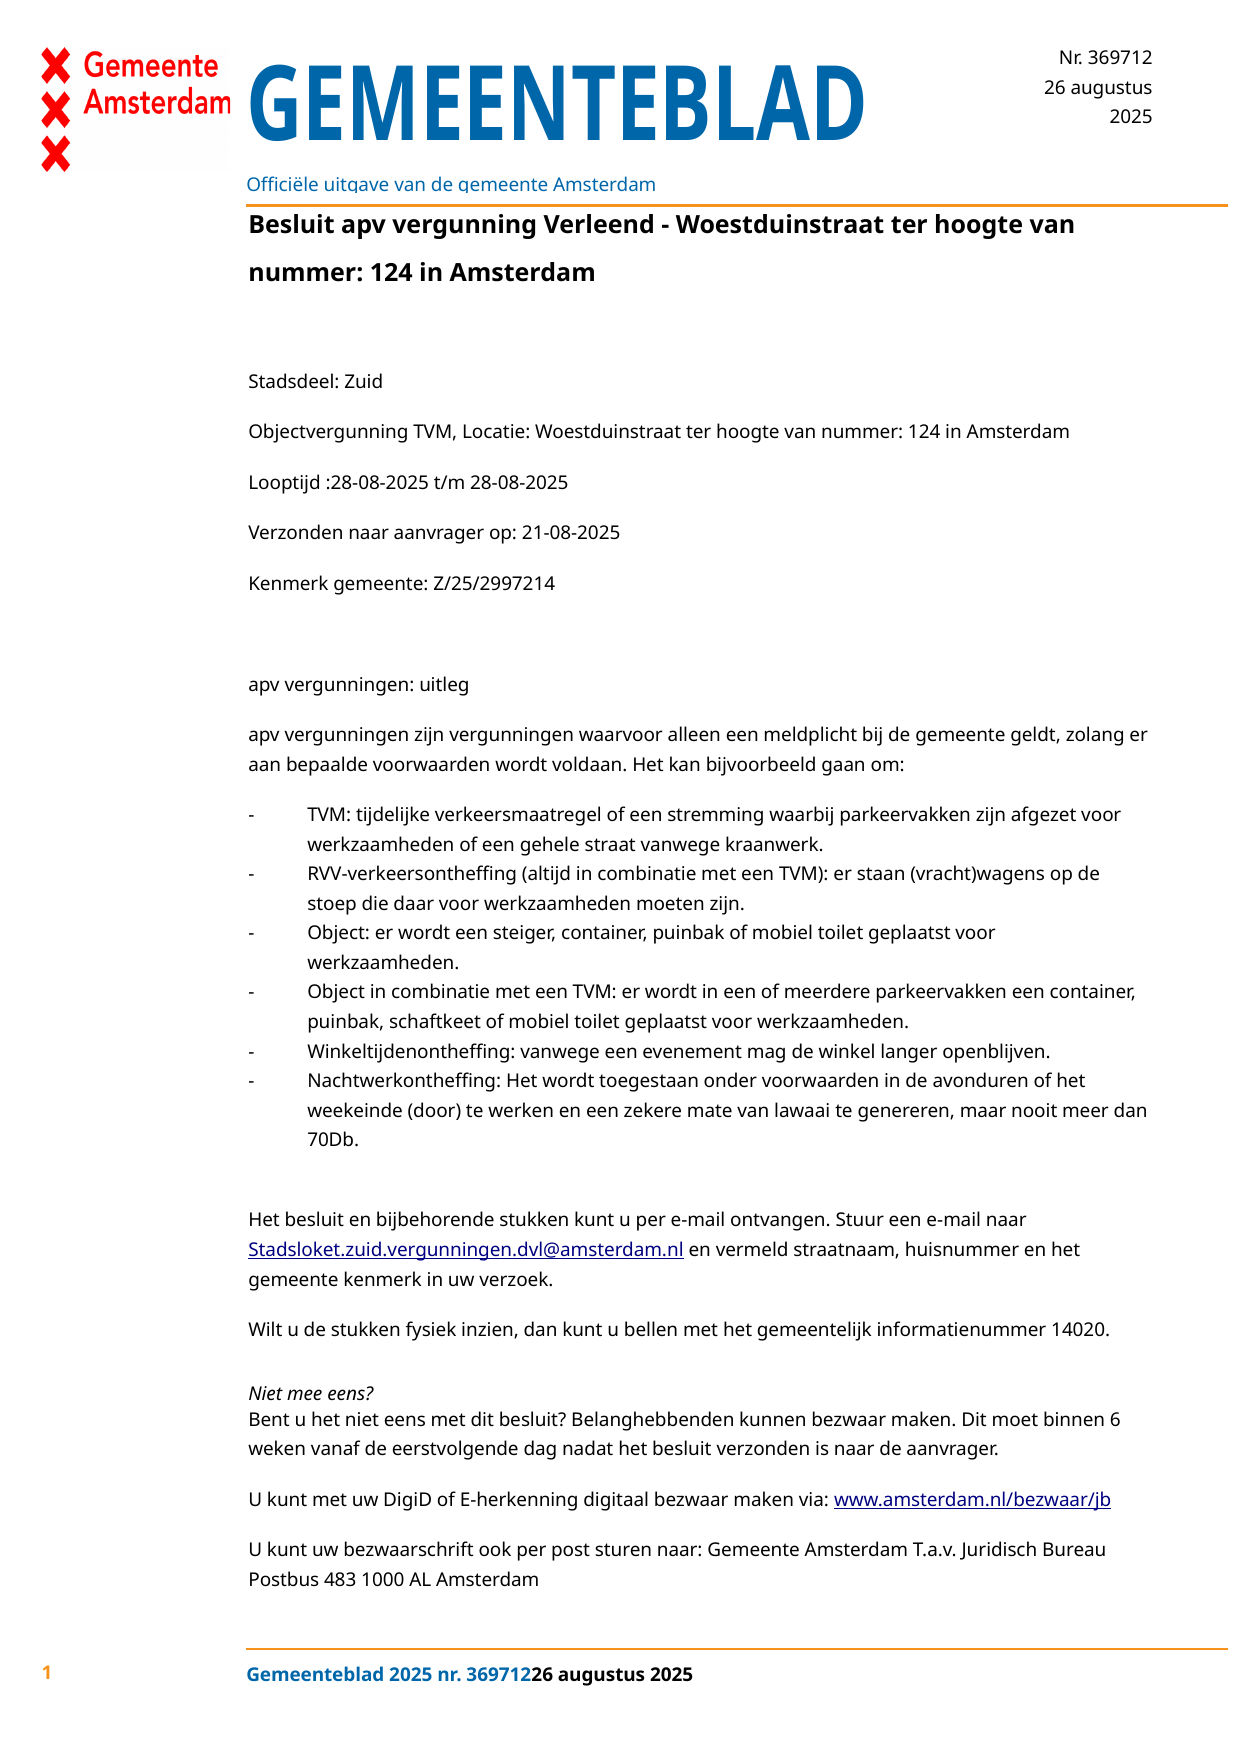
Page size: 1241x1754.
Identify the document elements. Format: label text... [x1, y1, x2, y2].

text Stadsdeel: Zuid [248, 368, 1152, 394]
text Niet mee eens? [248, 1380, 1152, 1406]
text Bent u het niet eens met dit besluit? Belanghebbenden kunnen bezwaar maken. Dit moet binnen 6 weken vanaf de eerstvolgende dag nadat het besluit verzonden is naar de aanvrager. [248, 1406, 1152, 1461]
list TVM: tijdelijke verkeersmaatregel of een stremming waarbij parkeervakken zijn afgezet voor werkzaamheden of een gehele straat vanwege kraanwerk. [248, 801, 1152, 857]
text Verzonden naar aanvrager op: 21-08-2025 [248, 519, 1152, 545]
picture [41, 47, 231, 172]
text Objectvergunning TVM, Locatie: Woestduinstraat ter hoogte van nummer: 124 in Amsterdam [248, 419, 1152, 444]
text Wilt u de stukken fysiek inzien, dan kunt u bellen met het gemeentelijk informatienummer 14020. [248, 1316, 1152, 1342]
list Nachtwerkontheffing: Het wordt toegestaan onder voorwaarden in de avonduren of het weekeinde (door) te werken en een zekere mate van lawaai te genereren, maar nooit meer dan 70Db. [248, 1067, 1152, 1152]
text Looptijd :28-08-2025 t/m 28-08-2025 [248, 469, 1152, 495]
text apv vergunningen: uitleg [248, 671, 1152, 697]
list Winkeltijdenontheffing: vanwege een evenement mag de winkel langer openblijven. [248, 1038, 1152, 1064]
text U kunt met uw DigiD of E-herkenning digitaal bezwaar maken via: www.amsterdam.nl/bezwaar/jb [248, 1486, 1152, 1512]
list RVV-verkeersontheffing (altijd in combinatie met een TVM): er staan (vracht)wagens op de stoep die daar voor werkzaamheden moeten zijn. [248, 860, 1152, 916]
text Besluit apv vergunning Verleend - Woestduinstraat ter hoogte van nummer: 124 in Amsterdam [248, 207, 1152, 288]
text Kenmerk gemeente: Z/25/2997214 [248, 570, 1152, 596]
list Object: er wordt een steiger, container, puinbak of mobiel toilet geplaatst voor werkzaamheden. [248, 919, 1152, 975]
text Het besluit en bijbehorende stukken kunt u per e-mail ontvangen. Stuur een e-mail naar Stadsloket.zuid.vergunningen.dvl@amsterdam.nl en vermeld straatnaam, huisnummer en het gemeente kenmerk in uw verzoek. [248, 1207, 1152, 1292]
text U kunt uw bezwaarschrift ook per post sturen naar: Gemeente Amsterdam T.a.v. Juridisch Bureau Postbus 483 1000 AL Amsterdam [248, 1536, 1152, 1592]
text apv vergunningen zijn vergunningen waarvoor alleen een meldplicht bij de gemeente geldt, zolang er aan bepaalde voorwaarden wordt voldaan. Het kan bijvoorbeeld gaan om: [248, 721, 1152, 777]
list Object in combinatie met een TVM: er wordt in een of meerdere parkeervakken een container, puinbak, schaftkeet of mobiel toilet geplaatst voor werkzaamheden. [248, 979, 1152, 1034]
